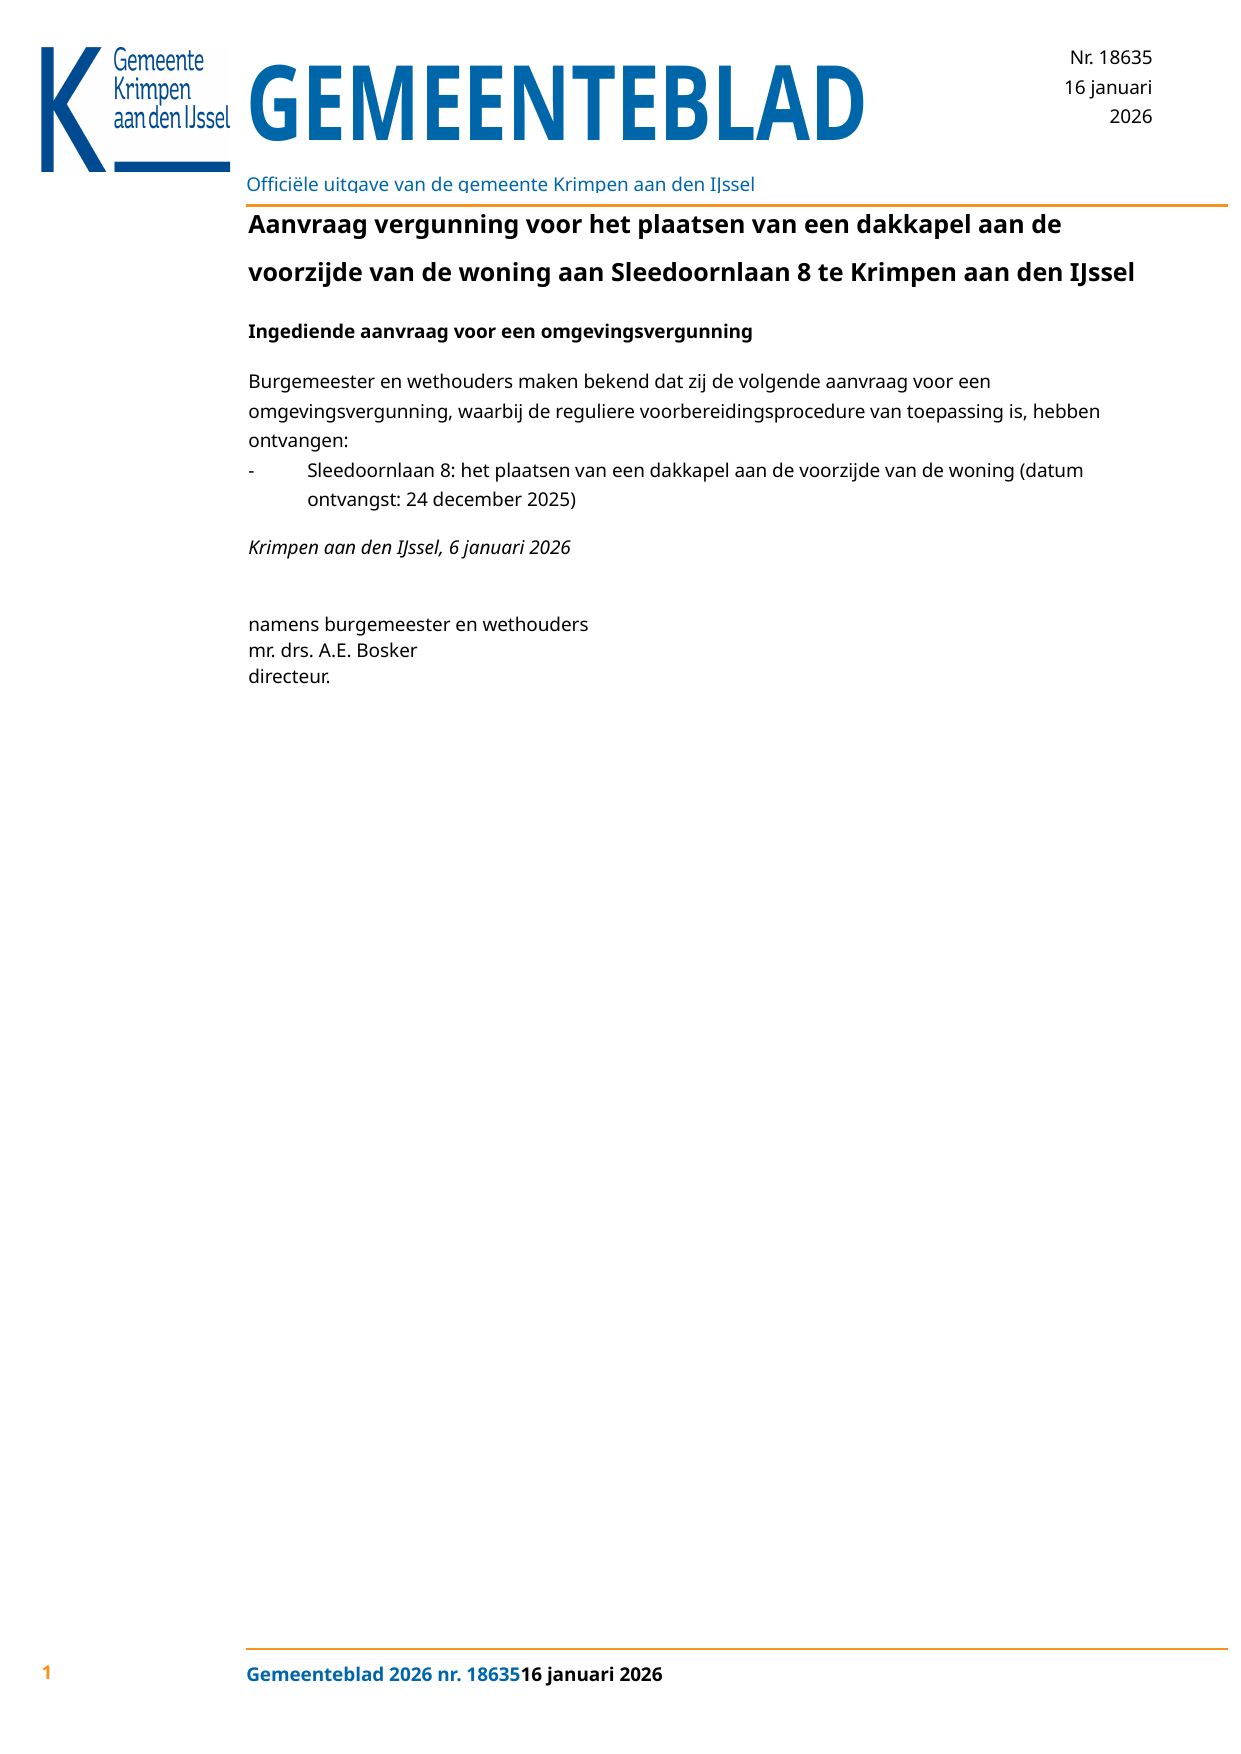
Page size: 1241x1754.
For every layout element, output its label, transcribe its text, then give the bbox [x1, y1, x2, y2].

text Krimpen aan den IJssel, 6 januari 2026 [248, 534, 1152, 560]
text mr. drs. A.E. Bosker [248, 637, 1152, 663]
text Ingediende aanvraag voor een omgevingsvergunning [248, 318, 1152, 344]
text namens burgemeester en wethouders [248, 612, 1152, 637]
list Sleedoornlaan 8: het plaatsen van een dakkapel aan de voorzijde van de woning (datum ontvangst: 24 december 2025) [248, 457, 1152, 512]
text Aanvraag vergunning voor het plaatsen van een dakkapel aan de voorzijde van de woning aan Sleedoornlaan 8 te Krimpen aan den IJssel [248, 207, 1152, 288]
text directeur. [248, 663, 1152, 689]
picture [41, 47, 231, 172]
text Burgemeester en wethouders maken bekend dat zij de volgende aanvraag voor een omgevingsvergunning, waarbij de reguliere voorbereidingsprocedure van toepassing is, hebben ontvangen: [248, 368, 1152, 453]
